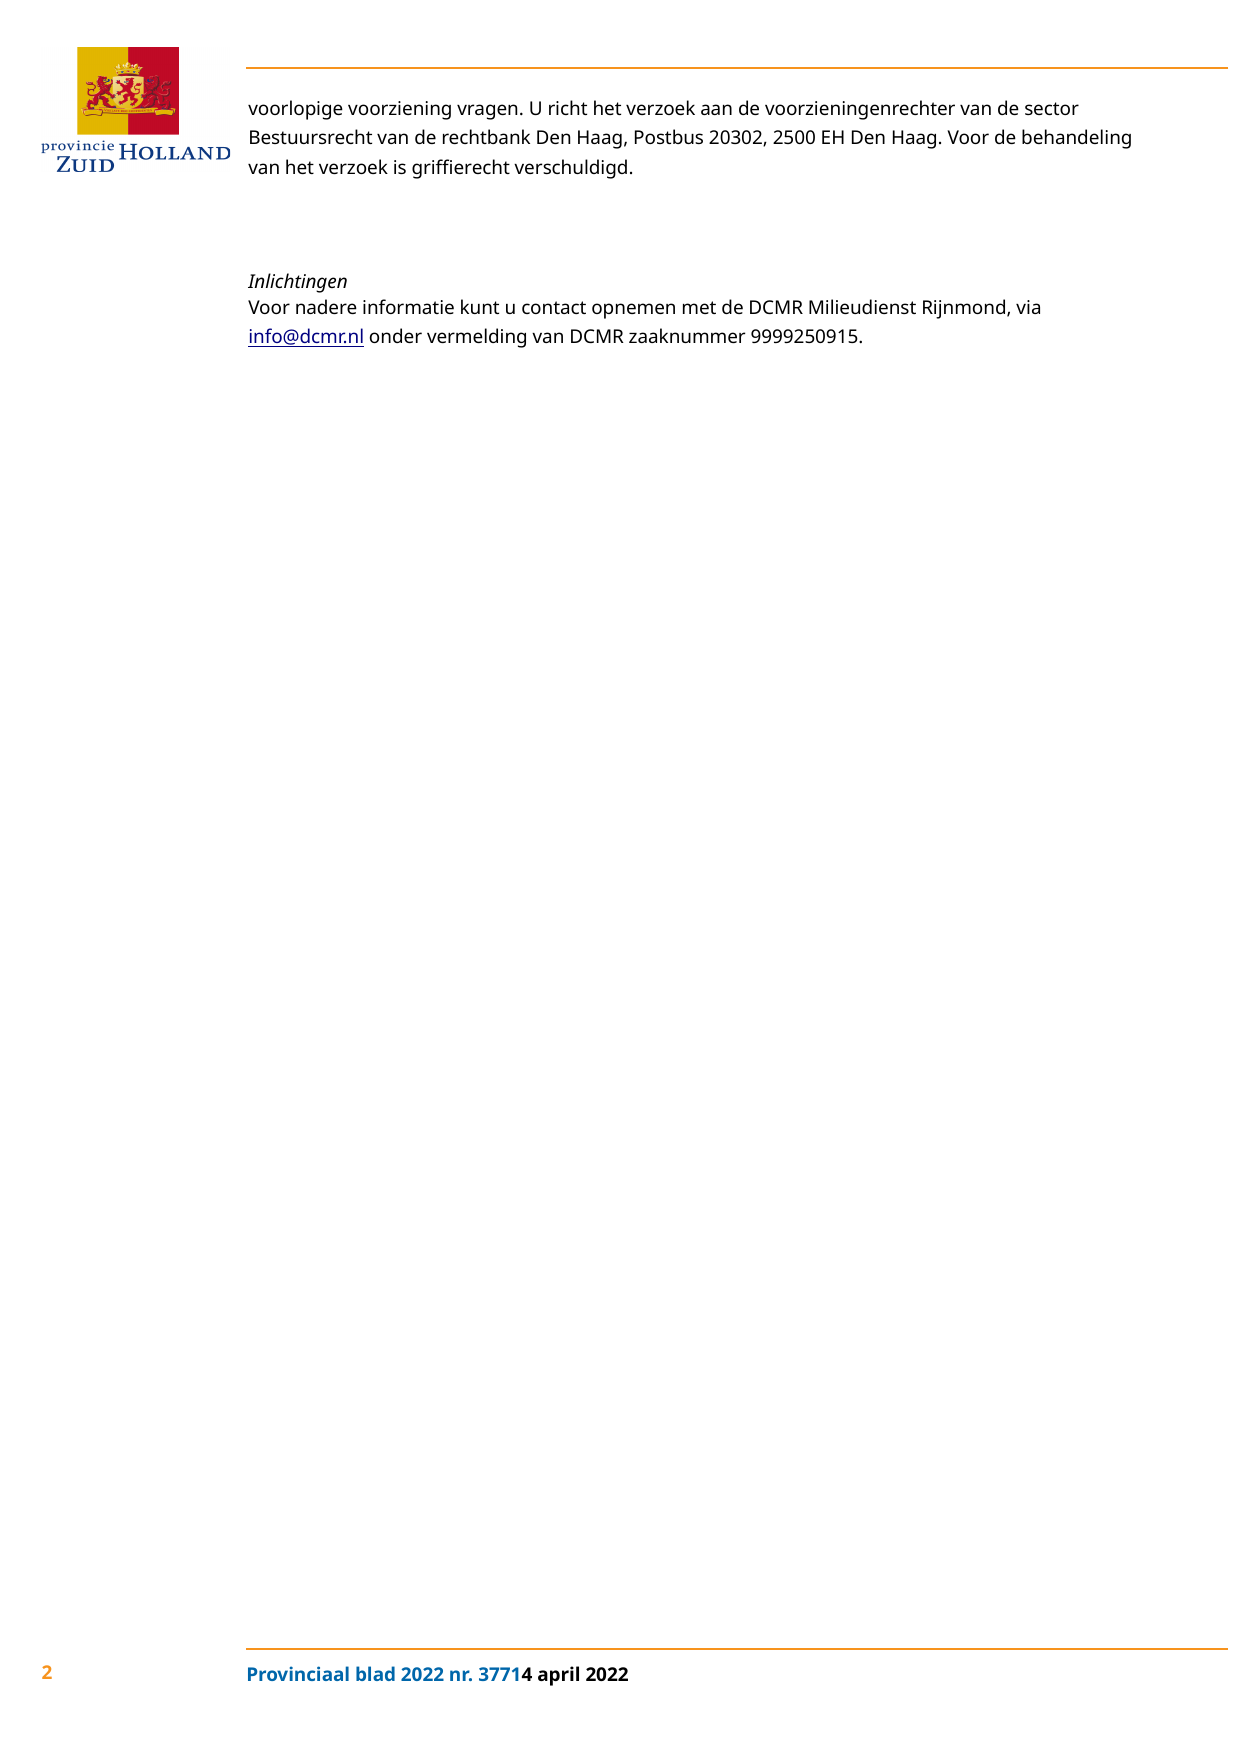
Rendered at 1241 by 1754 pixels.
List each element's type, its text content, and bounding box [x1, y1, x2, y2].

picture [41, 47, 231, 172]
text Inlichtingen [248, 268, 1152, 294]
text voorlopige voorziening vragen. U richt het verzoek aan de voorzieningenrechter van de sector Bestuursrecht van de rechtbank Den Haag, Postbus 20302, 2500 EH Den Haag. Voor de behandeling van het verzoek is griffierecht verschuldigd. [248, 95, 1152, 180]
text Voor nadere informatie kunt u contact opnemen met de DCMR Milieudienst Rijnmond, via info@dcmr.nl onder vermelding van DCMR zaaknummer 9999250915. [248, 294, 1152, 349]
